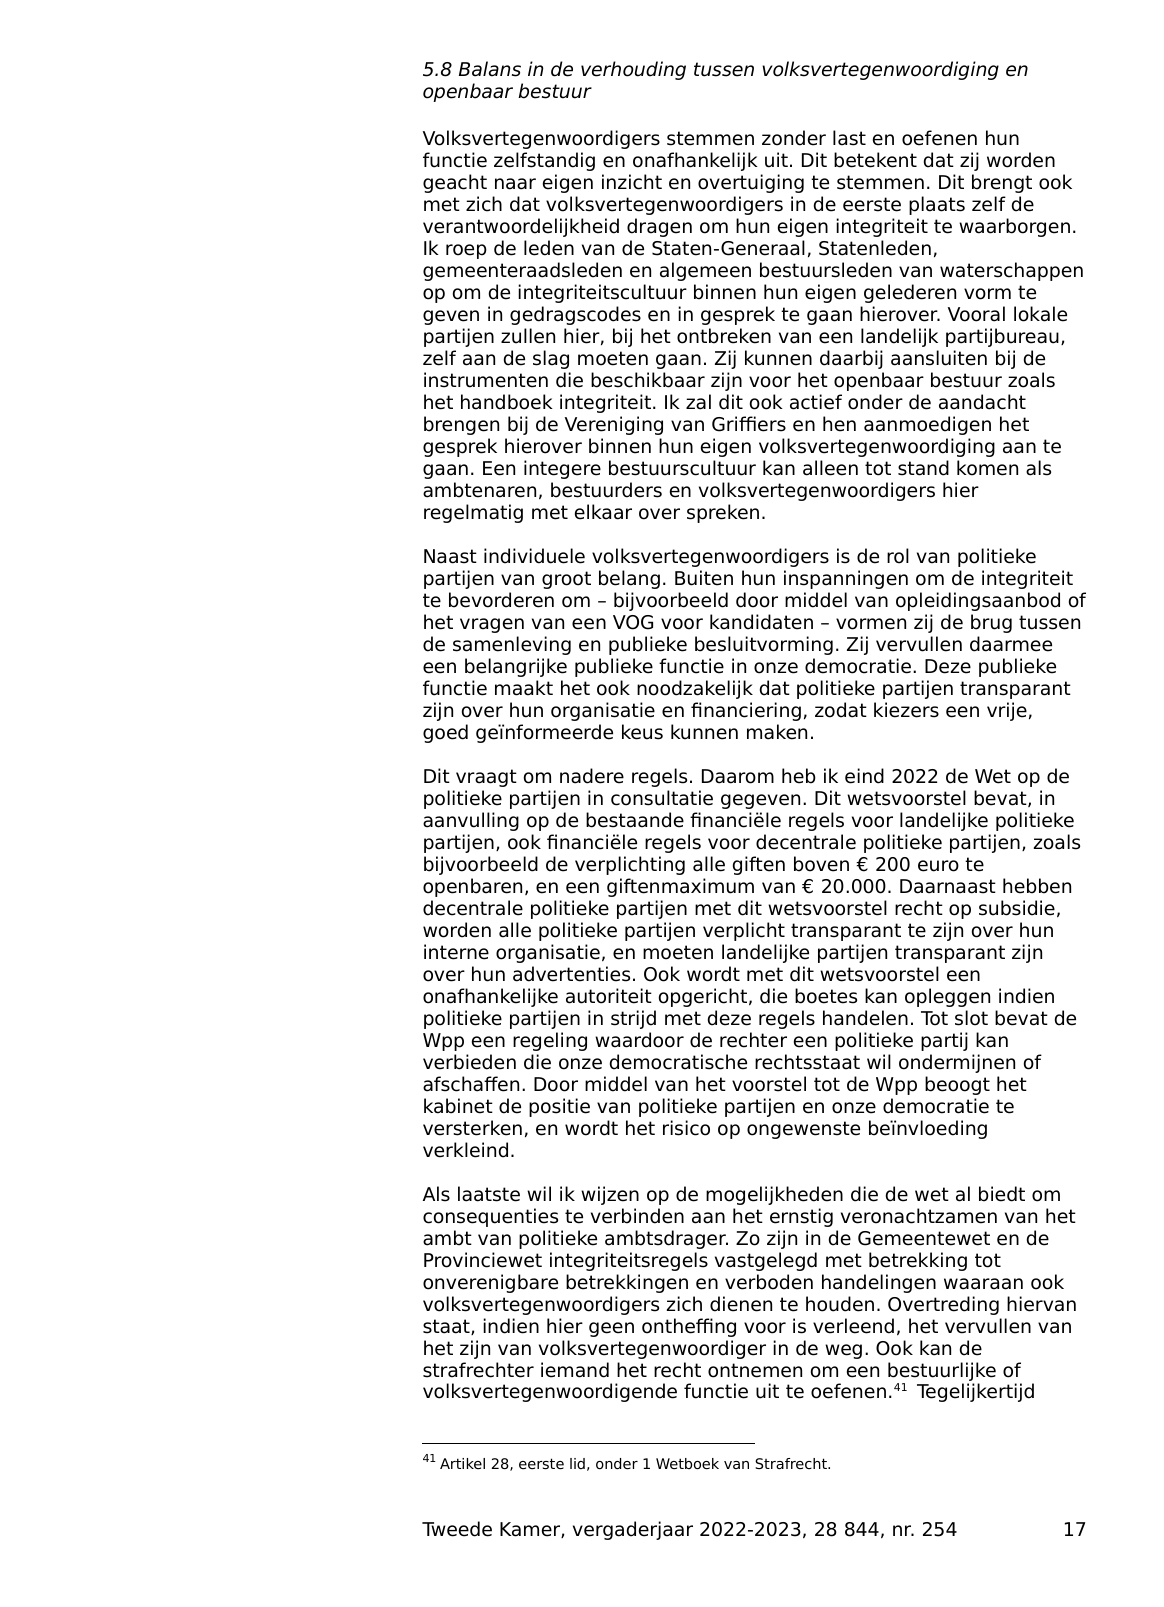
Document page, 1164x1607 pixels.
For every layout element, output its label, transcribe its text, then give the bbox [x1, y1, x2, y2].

text Naast individuele volksvertegenwoordigers is de rol van politieke partijen van groot belang. Buiten hun inspanningen om de integriteit te bevorderen om – bijvoorbeeld door middel van opleidingsaanbod of het vragen van een VOG voor kandidaten – vormen zij de brug tussen de samenleving en publieke besluitvorming. Zij vervullen daarmee een belangrijke publieke functie in onze democratie. Deze publieke functie maakt het ook noodzakelijk dat politieke partijen transparant zijn over hun organisatie en financiering, zodat kiezers een vrije, goed geïnformeerde keus kunnen maken. [422, 546, 1087, 744]
text Volksvertegenwoordigers stemmen zonder last en oefenen hun functie zelfstandig en onafhankelijk uit. Dit betekent dat zij worden geacht naar eigen inzicht en overtuiging te stemmen. Dit brengt ook met zich dat volksvertegenwoordigers in de eerste plaats zelf de verantwoordelijkheid dragen om hun eigen integriteit te waarborgen. Ik roep de leden van de Staten-Generaal, Statenleden, gemeenteraadsleden en algemeen bestuursleden van waterschappen op om de integriteitscultuur binnen hun eigen gelederen vorm te geven in gedragscodes en in gesprek te gaan hierover. Vooral lokale partijen zullen hier, bij het ontbreken van een landelijk partijbureau, zelf aan de slag moeten gaan. Zij kunnen daarbij aansluiten bij de instrumenten die beschikbaar zijn voor het openbaar bestuur zoals het handboek integriteit. Ik zal dit ook actief onder de aandacht brengen bij de Vereniging van Griffiers en hen aanmoedigen het gesprek hierover binnen hun eigen volksvertegenwoordiging aan te gaan. Een integere bestuurscultuur kan alleen tot stand komen als ambtenaren, bestuurders en volksvertegenwoordigers hier regelmatig met elkaar over spreken. [422, 128, 1087, 524]
subtitle 5.8 Balans in de verhouding tussen volksvertegenwoordiging en openbaar bestuur [422, 59, 1087, 103]
text Als laatste wil ik wijzen op de mogelijkheden die de wet al biedt om consequenties te verbinden aan het ernstig veronachtzamen van het ambt van politieke ambtsdrager. Zo zijn in de Gemeentewet en de Provinciewet integriteitsregels vastgelegd met betrekking tot onverenigbare betrekkingen en verboden handelingen waaraan ook volksvertegenwoordigers zich dienen te houden. Overtreding hiervan staat, indien hier geen ontheffing voor is verleend, het vervullen van het zijn van volksvertegenwoordiger in de weg. Ook kan de strafrechter iemand het recht ontnemen om een bestuurlijke of volksvertegenwoordigende functie uit te oefenen. Tegelijkertijd [422, 1184, 1087, 1403]
text Dit vraagt om nadere regels. Daarom heb ik eind 2022 de Wet op de politieke partijen in consultatie gegeven. Dit wetsvoorstel bevat, in aanvulling op de bestaande financiële regels voor landelijke politieke partijen, ook financiële regels voor decentrale politieke partijen, zoals bijvoorbeeld de verplichting alle giften boven € 200 euro te openbaren, en een giftenmaximum van € 20.000. Daarnaast hebben decentrale politieke partijen met dit wetsvoorstel recht op subsidie, worden alle politieke partijen verplicht transparant te zijn over hun interne organisatie, en moeten landelijke partijen transparant zijn over hun advertenties. Ook wordt met dit wetsvoorstel een onafhankelijke autoriteit opgericht, die boetes kan opleggen indien politieke partijen in strijd met deze regels handelen. Tot slot bevat de Wpp een regeling waardoor de rechter een politieke partij kan verbieden die onze democratische rechtsstaat wil ondermijnen of afschaffen. Door middel van het voorstel tot de Wpp beoogt het kabinet de positie van politieke partijen en onze democratie te versterken, en wordt het risico op ongewenste beïnvloeding verkleind. [422, 766, 1087, 1161]
text Artikel 28, eerste lid, onder 1 Wetboek van Strafrecht. [422, 1452, 1087, 1474]
